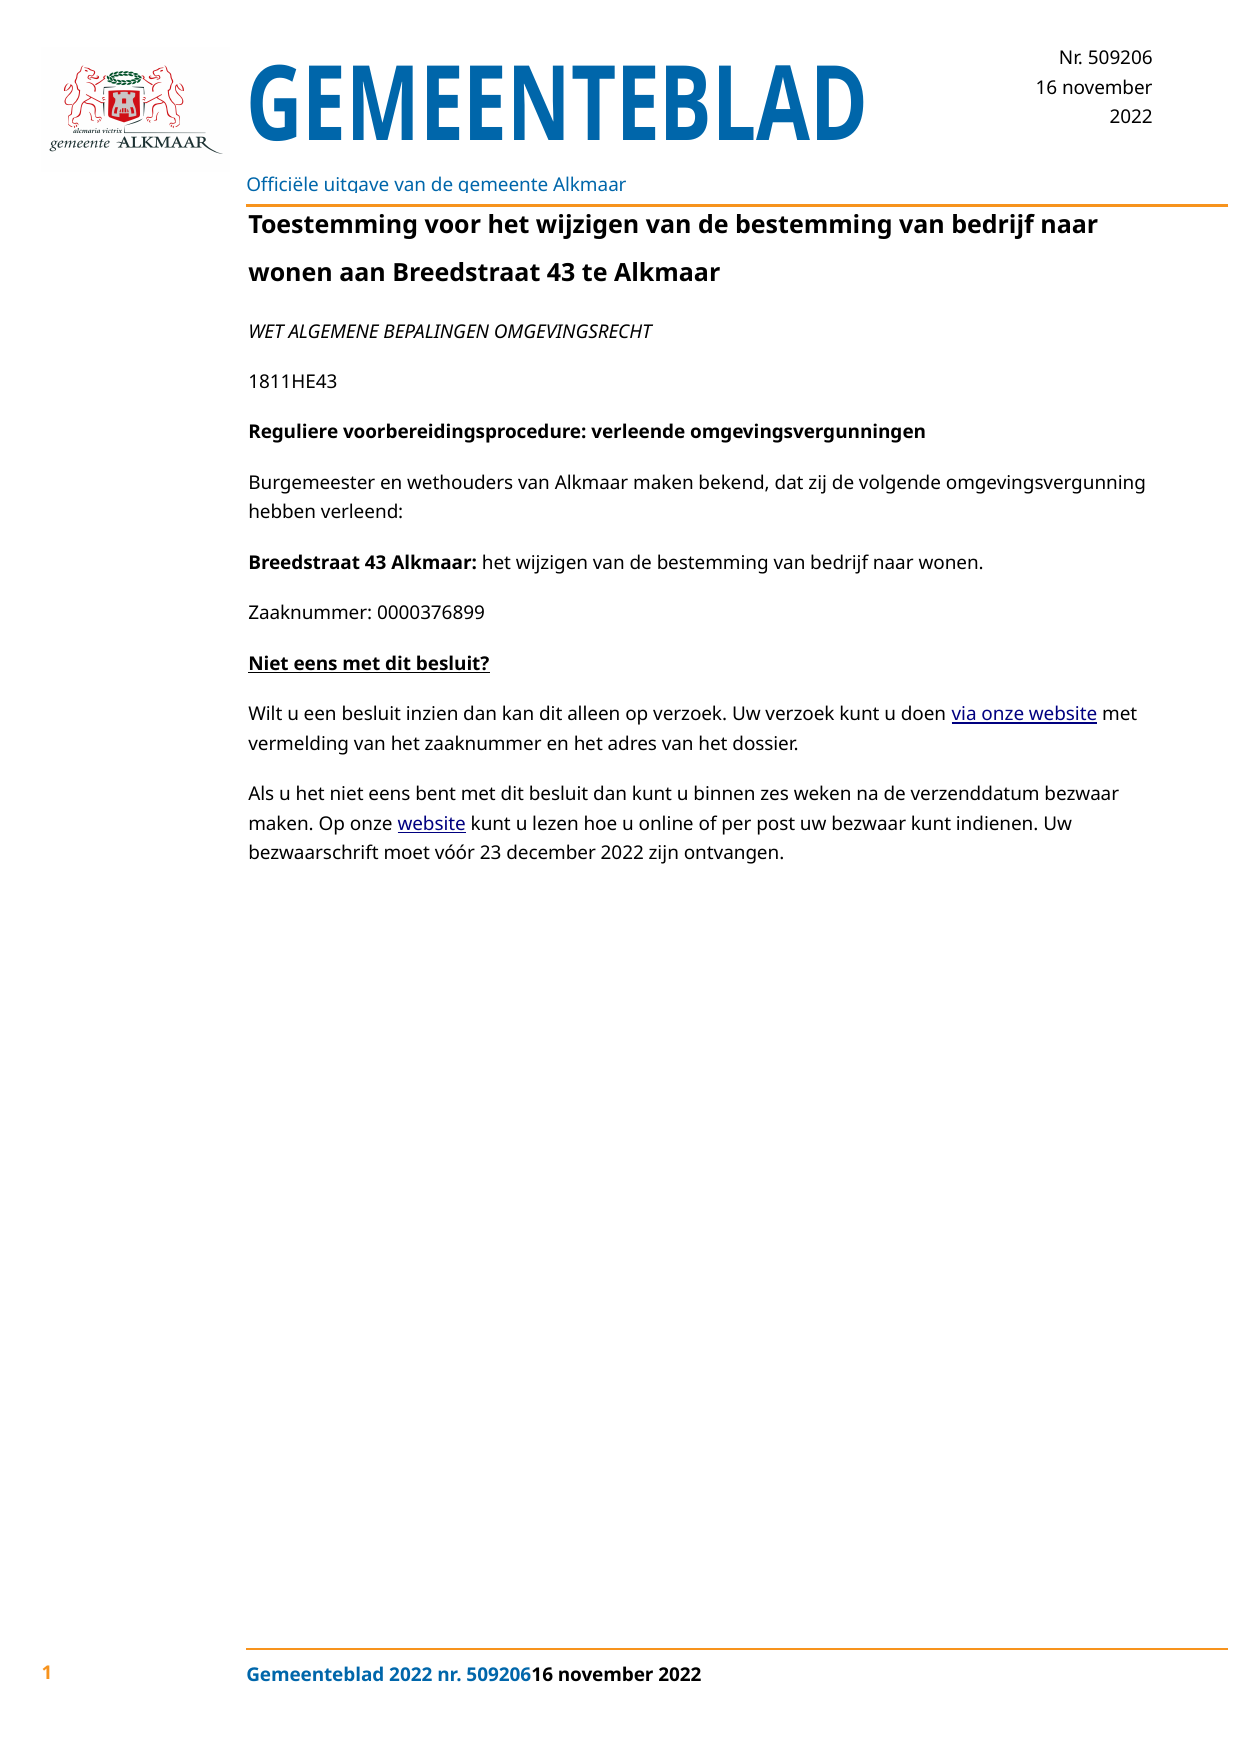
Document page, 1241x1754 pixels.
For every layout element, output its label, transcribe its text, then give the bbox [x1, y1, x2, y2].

text Niet eens met dit besluit? [248, 650, 1152, 676]
text 1811HE43 [248, 368, 1152, 394]
text Wilt u een besluit inzien dan kan dit alleen op verzoek. Uw verzoek kunt u doen via onze website met vermelding van het zaaknummer en het adres van het dossier. [248, 700, 1152, 756]
picture [41, 47, 231, 172]
text WET ALGEMENE BEPALINGEN OMGEVINGSRECHT [248, 318, 1152, 344]
text Breedstraat 43 Alkmaar: het wijzigen van de bestemming van bedrijf naar wonen. [248, 549, 1152, 575]
text Burgemeester en wethouders van Alkmaar maken bekend, dat zij de volgende omgevingsvergunning hebben verleend: [248, 469, 1152, 524]
text Reguliere voorbereidingsprocedure: verleende omgevingsvergunningen [248, 419, 1152, 444]
text Zaaknummer: 0000376899 [248, 599, 1152, 625]
text Als u het niet eens bent met dit besluit dan kunt u binnen zes weken na de verzenddatum bezwaar maken. Op onze website kunt u lezen hoe u online of per post uw bezwaar kunt indienen. Uw bezwaarschrift moet vóór 23 december 2022 zijn ontvangen. [248, 780, 1152, 865]
text Toestemming voor het wijzigen van de bestemming van bedrijf naar wonen aan Breedstraat 43 te Alkmaar [248, 207, 1152, 288]
